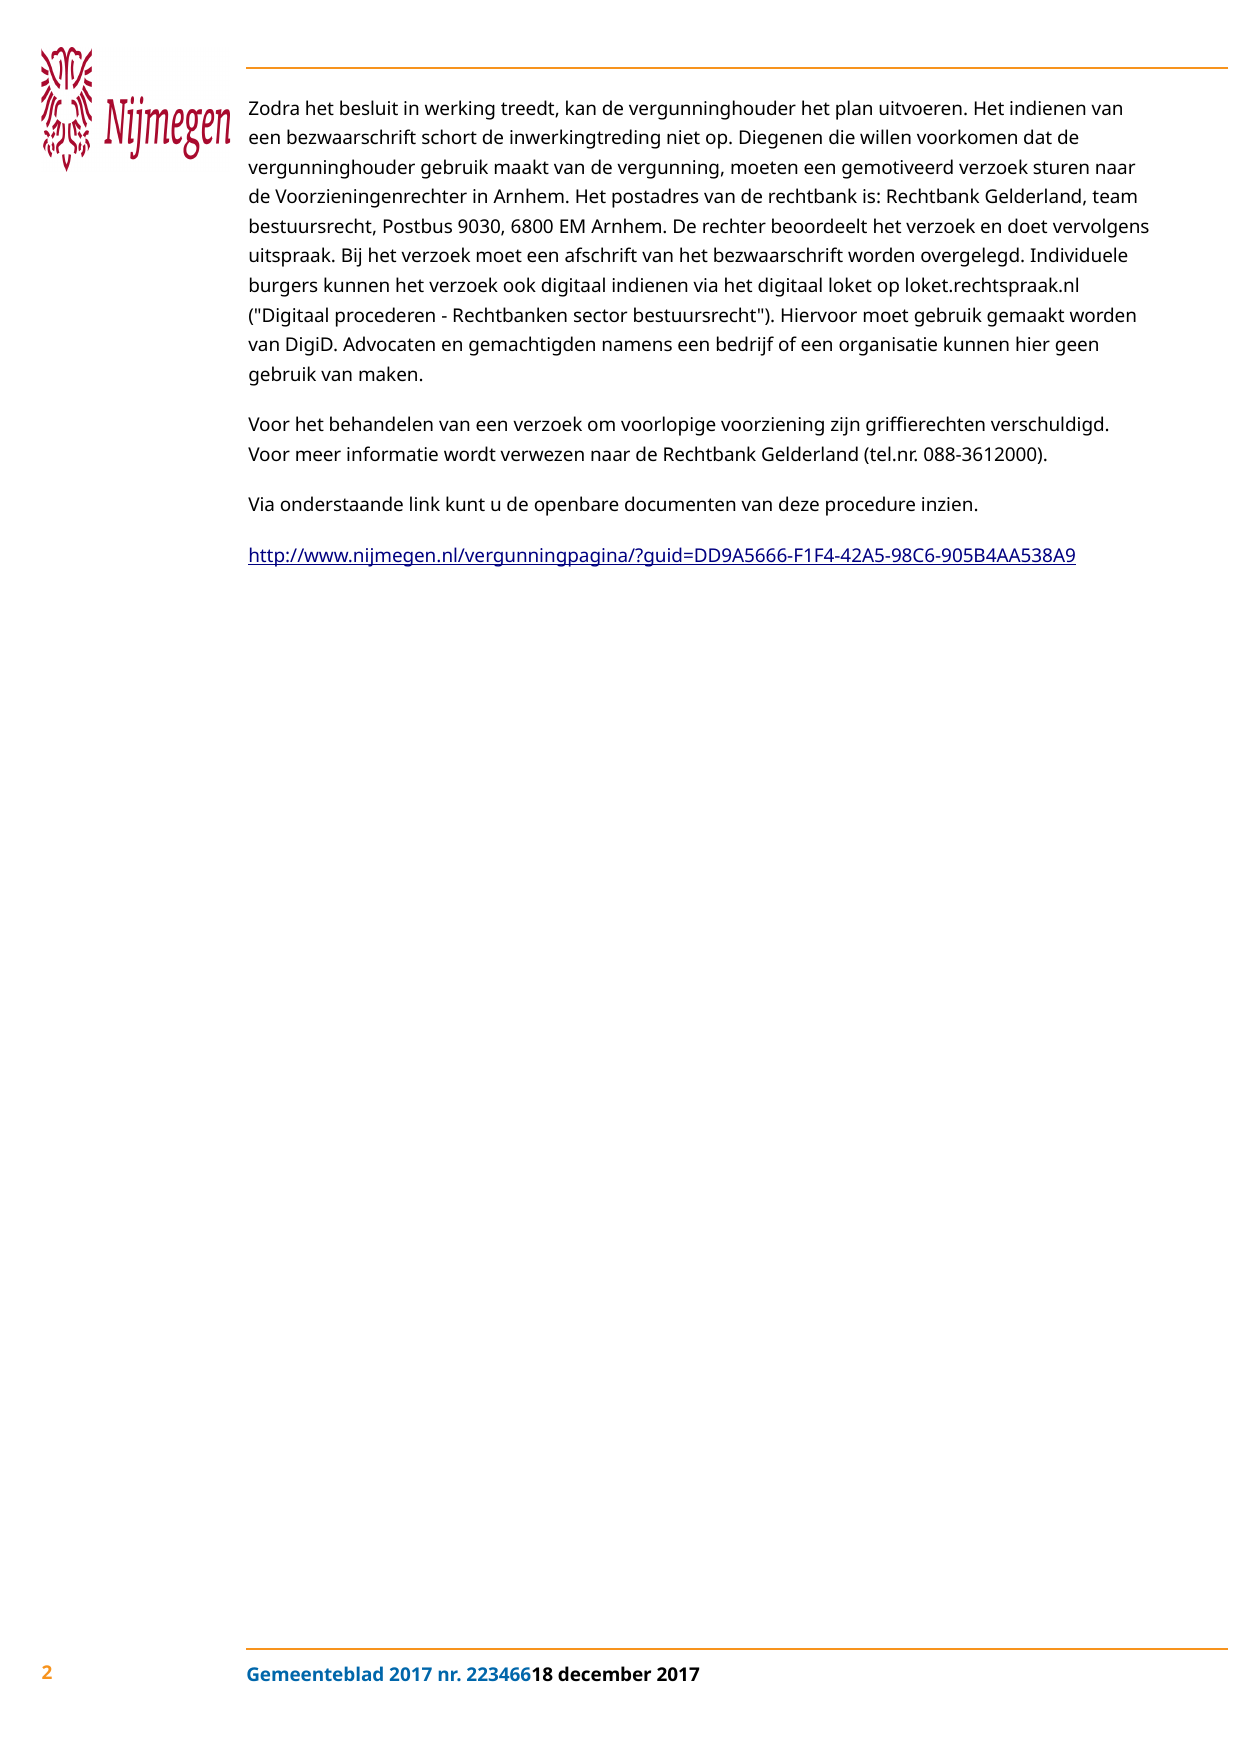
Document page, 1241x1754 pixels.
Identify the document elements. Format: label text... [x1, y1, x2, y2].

text Voor het behandelen van een verzoek om voorlopige voorziening zijn griffierechten verschuldigd. Voor meer informatie wordt verwezen naar de Rechtbank Gelderland (tel.nr. 088-3612000). [248, 411, 1152, 467]
text http://www.nijmegen.nl/vergunningpagina/?guid=DD9A5666-F1F4-42A5-98C6-905B4AA538A9 [248, 542, 1152, 568]
picture [41, 47, 231, 172]
text Zodra het besluit in werking treedt, kan de vergunninghouder het plan uitvoeren. Het indienen van een bezwaarschrift schort de inwerkingtreding niet op. Diegenen die willen voorkomen dat de vergunninghouder gebruik maakt van de vergunning, moeten een gemotiveerd verzoek sturen naar de Voorzieningenrechter in Arnhem. Het postadres van de rechtbank is: Rechtbank Gelderland, team bestuursrecht, Postbus 9030, 6800 EM Arnhem. De rechter beoordeelt het verzoek en doet vervolgens uitspraak. Bij het verzoek moet een afschrift van het bezwaarschrift worden overgelegd. Individuele burgers kunnen het verzoek ook digitaal indienen via het digitaal loket op loket.rechtspraak.nl ("Digitaal procederen - Rechtbanken sector bestuursrecht"). Hiervoor moet gebruik gemaakt worden van DigiD. Advocaten en gemachtigden namens een bedrijf of een organisatie kunnen hier geen gebruik van maken. [248, 95, 1152, 387]
text Via onderstaande link kunt u de openbare documenten van deze procedure inzien. [248, 491, 1152, 517]
